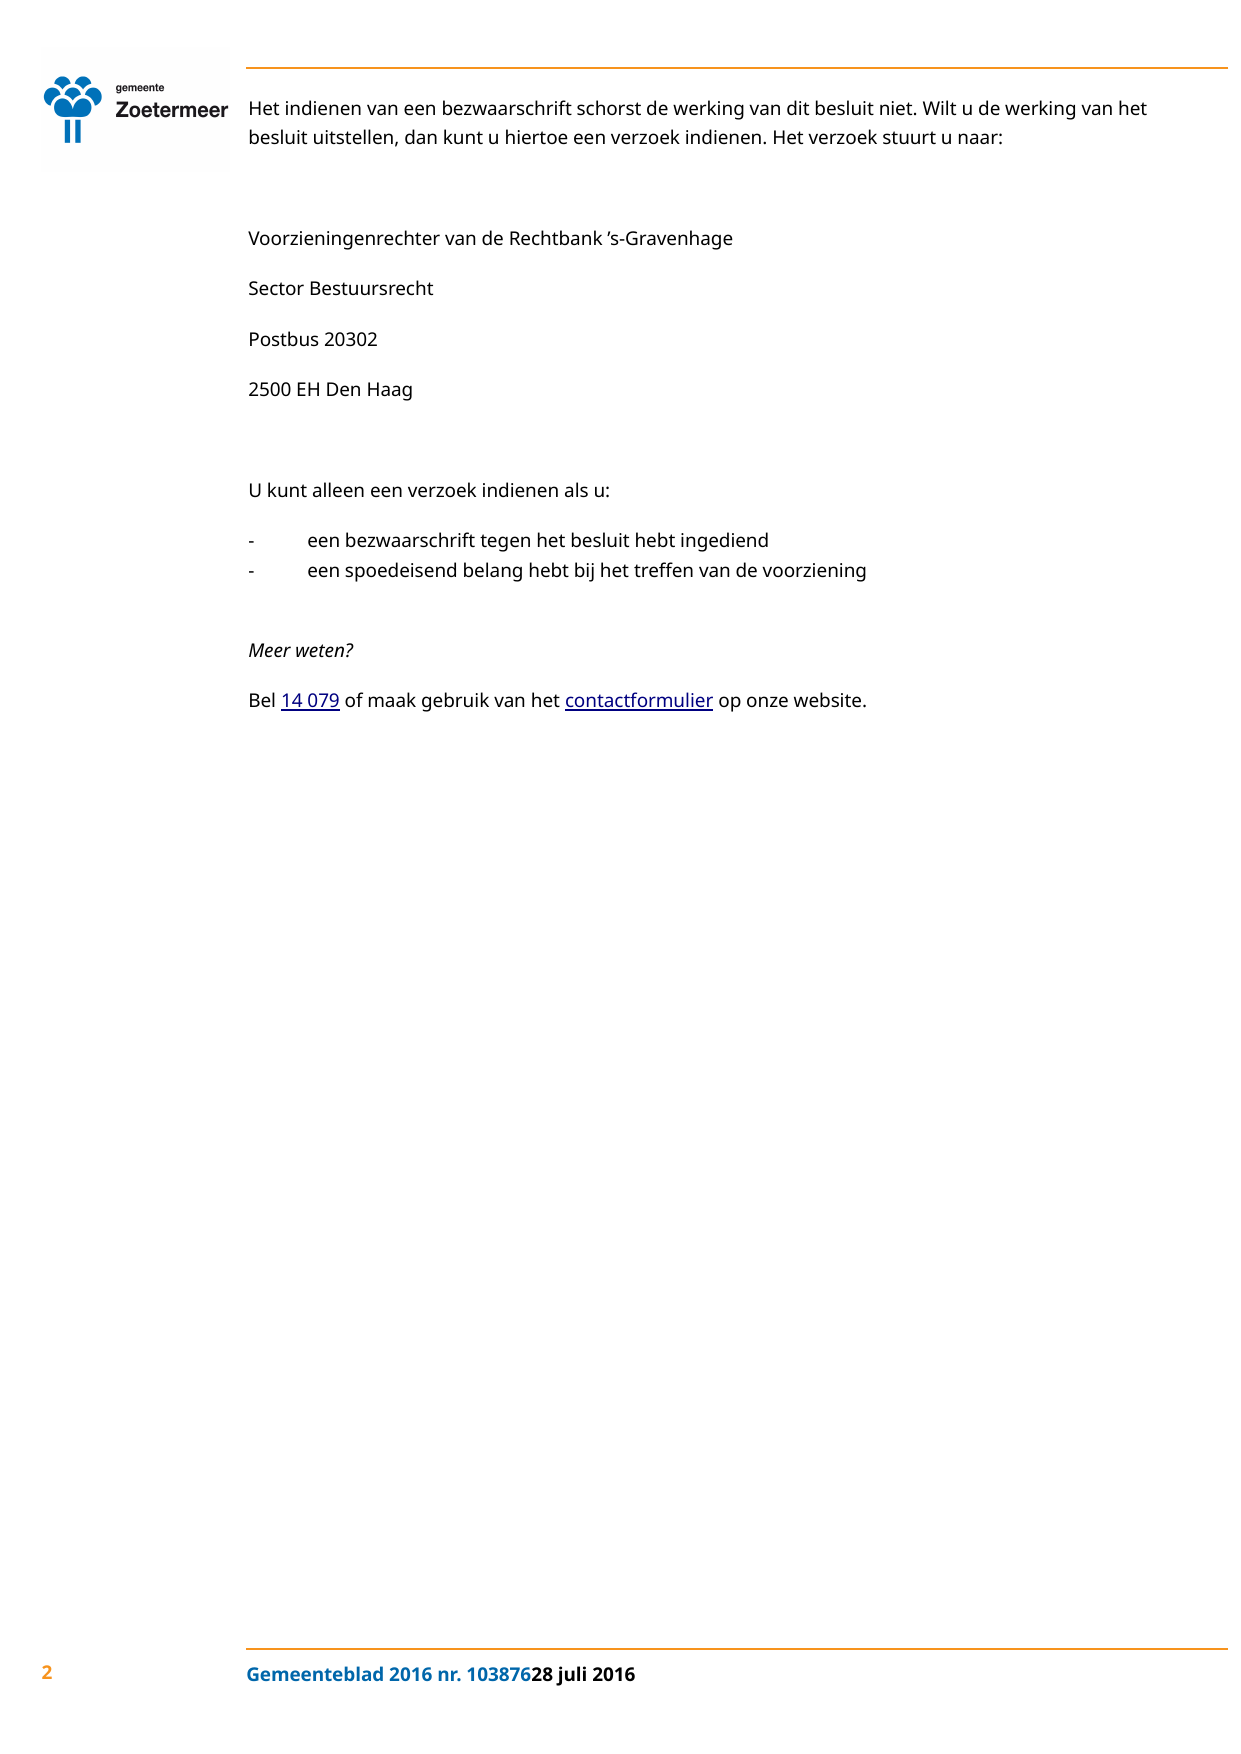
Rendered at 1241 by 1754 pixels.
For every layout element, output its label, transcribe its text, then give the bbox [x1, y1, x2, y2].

picture [41, 47, 231, 172]
text Voorzieningenrechter van de Rechtbank ’s-Gravenhage [248, 225, 1152, 251]
text Bel 14 079 of maak gebruik van het contactformulier op onze website. [248, 688, 1152, 713]
text Sector Bestuursrecht [248, 276, 1152, 301]
text U kunt alleen een verzoek indienen als u: [248, 477, 1152, 503]
text Meer weten? [248, 637, 1152, 663]
text Postbus 20302 [248, 326, 1152, 352]
list een spoedeisend belang hebt bij het treffen van de voorziening [248, 557, 1152, 583]
list een bezwaarschrift tegen het besluit hebt ingediend [248, 528, 1152, 553]
text 2500 EH Den Haag [248, 376, 1152, 402]
text Het indienen van een bezwaarschrift schorst de werking van dit besluit niet. Wilt u de werking van het besluit uitstellen, dan kunt u hiertoe een verzoek indienen. Het verzoek stuurt u naar: [248, 95, 1152, 150]
